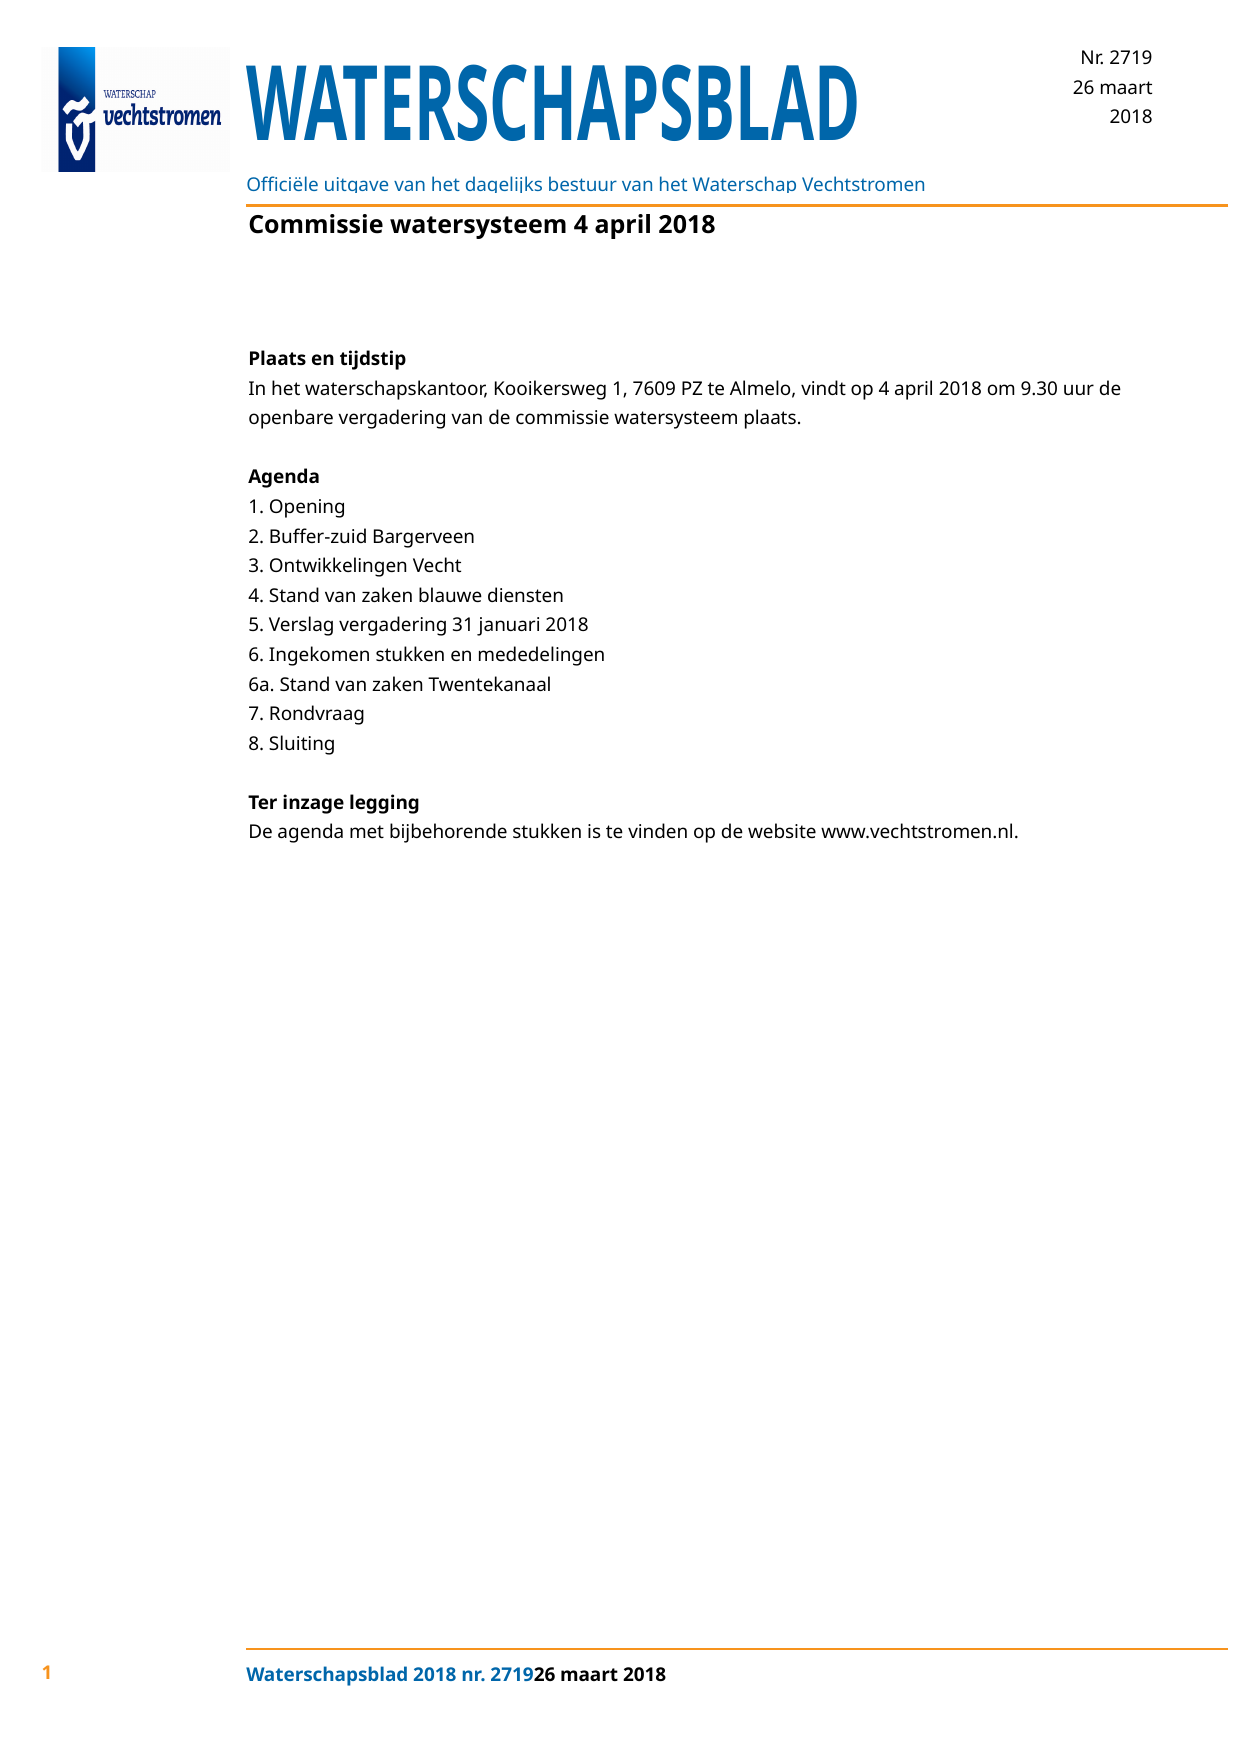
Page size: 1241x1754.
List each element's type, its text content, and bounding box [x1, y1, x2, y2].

text 7. Rondvraag [248, 700, 1152, 726]
text 4. Stand van zaken blauwe diensten [248, 582, 1152, 608]
text 8. Sluiting [248, 730, 1152, 756]
text 2. Buffer-zuid Bargerveen [248, 523, 1152, 548]
text In het waterschapskantoor, Kooikersweg 1, 7609 PZ te Almelo, vindt op 4 april 2018 om 9.30 uur de openbare vergadering van de commissie watersysteem plaats. [248, 375, 1152, 430]
text 1. Opening [248, 493, 1152, 519]
text Ter inzage legging [248, 789, 1152, 815]
text 6a. Stand van zaken Twentekanaal [248, 671, 1152, 696]
text Plaats en tijdstip [248, 345, 1152, 371]
picture [41, 47, 231, 172]
text 5. Verslag vergadering 31 januari 2018 [248, 612, 1152, 637]
text 3. Ontwikkelingen Vecht [248, 552, 1152, 578]
text De agenda met bijbehorende stukken is te vinden op de website www.vechtstromen.nl. [248, 819, 1152, 844]
text Commissie watersysteem 4 april 2018 [248, 207, 1152, 241]
text Agenda [248, 464, 1152, 489]
text 6. Ingekomen stukken en mededelingen [248, 641, 1152, 667]
